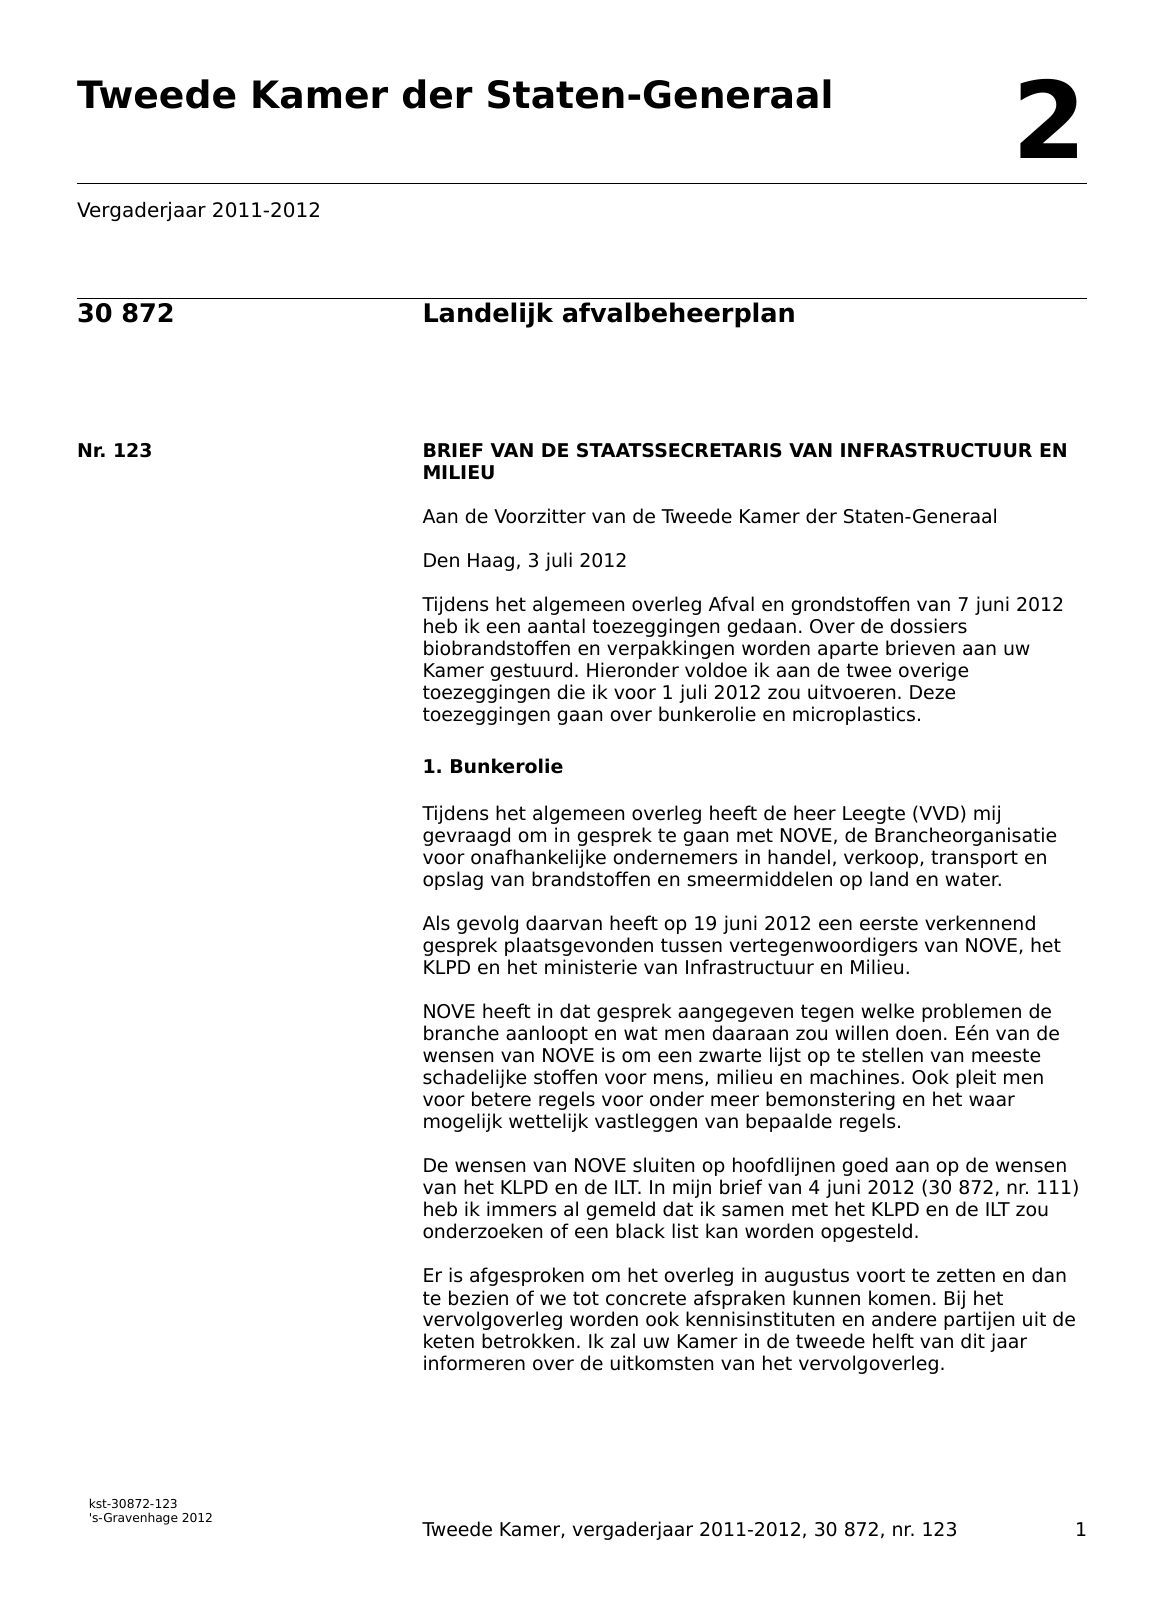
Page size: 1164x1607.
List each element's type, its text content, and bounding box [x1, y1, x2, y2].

subtitle 30 872 Landelijk afvalbeheerplan [77, 299, 1087, 329]
text Tijdens het algemeen overleg Afval en grondstoffen van 7 juni 2012 heb ik een aantal toezeggingen gedaan. Over de dossiers biobrandstoffen en verpakkingen worden aparte brieven aan uw Kamer gestuurd. Hieronder voldoe ik aan de twee overige toezeggingen die ik voor 1 juli 2012 zou uitvoeren. Deze toezeggingen gaan over bunkerolie en microplastics. [422, 594, 1087, 726]
text Er is afgesproken om het overleg in augustus voort te zetten en dan te bezien of we tot concrete afspraken kunnen komen. Bij het vervolgoverleg worden ook kennisinstituten en andere partijen uit de keten betrokken. Ik zal uw Kamer in de tweede helft van dit jaar informeren over de uitkomsten van het vervolgoverleg. [422, 1265, 1087, 1375]
text 's-Gravenhage 2012 [88, 1511, 323, 1525]
text De wensen van NOVE sluiten op hoofdlijnen goed aan op de wensen van het KLPD en de ILT. In mijn brief van 4 juni 2012 (30 872, nr. 111) heb ik immers al gemeld dat ik samen met het KLPD en de ILT zou onderzoeken of een black list kan worden opgesteld. [422, 1155, 1087, 1243]
table_header Tweede Kamer der Staten-Generaal [77, 59, 886, 183]
table_header 2 [886, 59, 1087, 183]
text kst-30872-123 [88, 1497, 323, 1511]
subtitle Nr. 123 BRIEF VAN DE STAATSSECRETARIS VAN INFRASTRUCTUUR EN MILIEU [77, 440, 1087, 484]
text NOVE heeft in dat gesprek aangegeven tegen welke problemen de branche aanloopt en wat men daaraan zou willen doen. Eén van de wensen van NOVE is om een zwarte lijst op te stellen van meeste schadelijke stoffen voor mens, milieu en machines. Ook pleit men voor betere regels voor onder meer bemonstering en het waar mogelijk wettelijk vastleggen van bepaalde regels. [422, 1001, 1087, 1133]
text Als gevolg daarvan heeft op 19 juni 2012 een eerste verkennend gesprek plaatsgevonden tussen vertegenwoordigers van NOVE, het KLPD en het ministerie van Infrastructuur en Milieu. [422, 913, 1087, 979]
text Tijdens het algemeen overleg heeft de heer Leegte (VVD) mij gevraagd om in gesprek te gaan met NOVE, de Brancheorganisatie voor onafhankelijke ondernemers in handel, verkoop, transport en opslag van brandstoffen en smeermiddelen op land en water. [422, 803, 1087, 891]
table_cell Vergaderjaar 2011-2012 [77, 184, 1087, 298]
text Aan de Voorzitter van de Tweede Kamer der Staten-Generaal [422, 506, 1087, 528]
subtitle 1. Bunkerolie [422, 756, 1087, 778]
text Den Haag, 3 juli 2012 [422, 550, 1087, 572]
